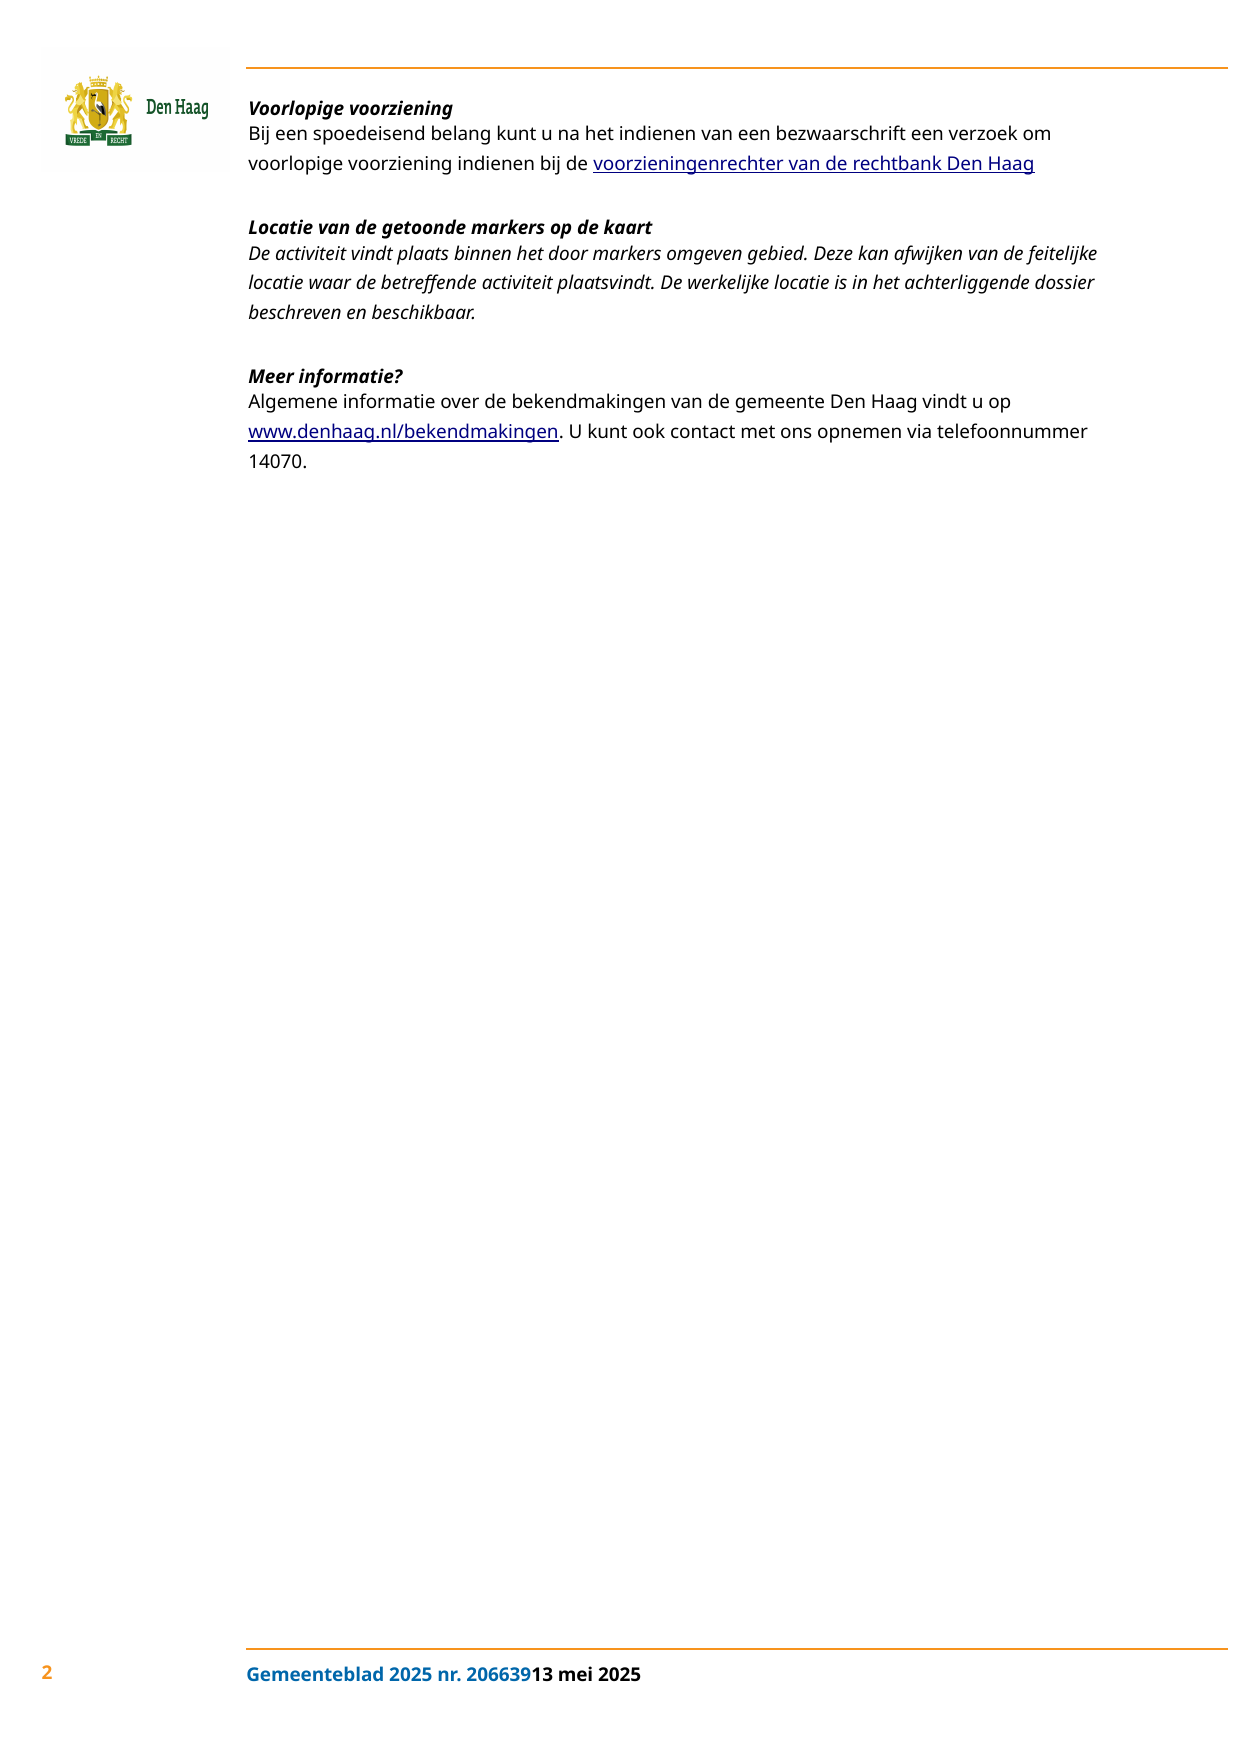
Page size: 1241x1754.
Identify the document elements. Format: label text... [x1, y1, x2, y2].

text Algemene informatie over de bekendmakingen van de gemeente Den Haag vindt u op www.denhaag.nl/bekendmakingen. U kunt ook contact met ons opnemen via telefoonnummer 14070. [248, 389, 1152, 473]
text Voorlopige voorziening [248, 95, 1152, 121]
text Bij een spoedeisend belang kunt u na het indienen van een bezwaarschrift een verzoek om voorlopige voorziening indienen bij de voorzieningenrechter van de rechtbank Den Haag [248, 121, 1152, 176]
text Locatie van de getoonde markers op de kaart [248, 214, 1152, 240]
picture [41, 47, 231, 172]
text Meer informatie? [248, 363, 1152, 389]
text De activiteit vindt plaats binnen het door markers omgeven gebied. Deze kan afwijken van de feitelijke locatie waar de betreffende activiteit plaatsvindt. De werkelijke locatie is in het achterliggende dossier beschreven en beschikbaar. [248, 240, 1152, 325]
